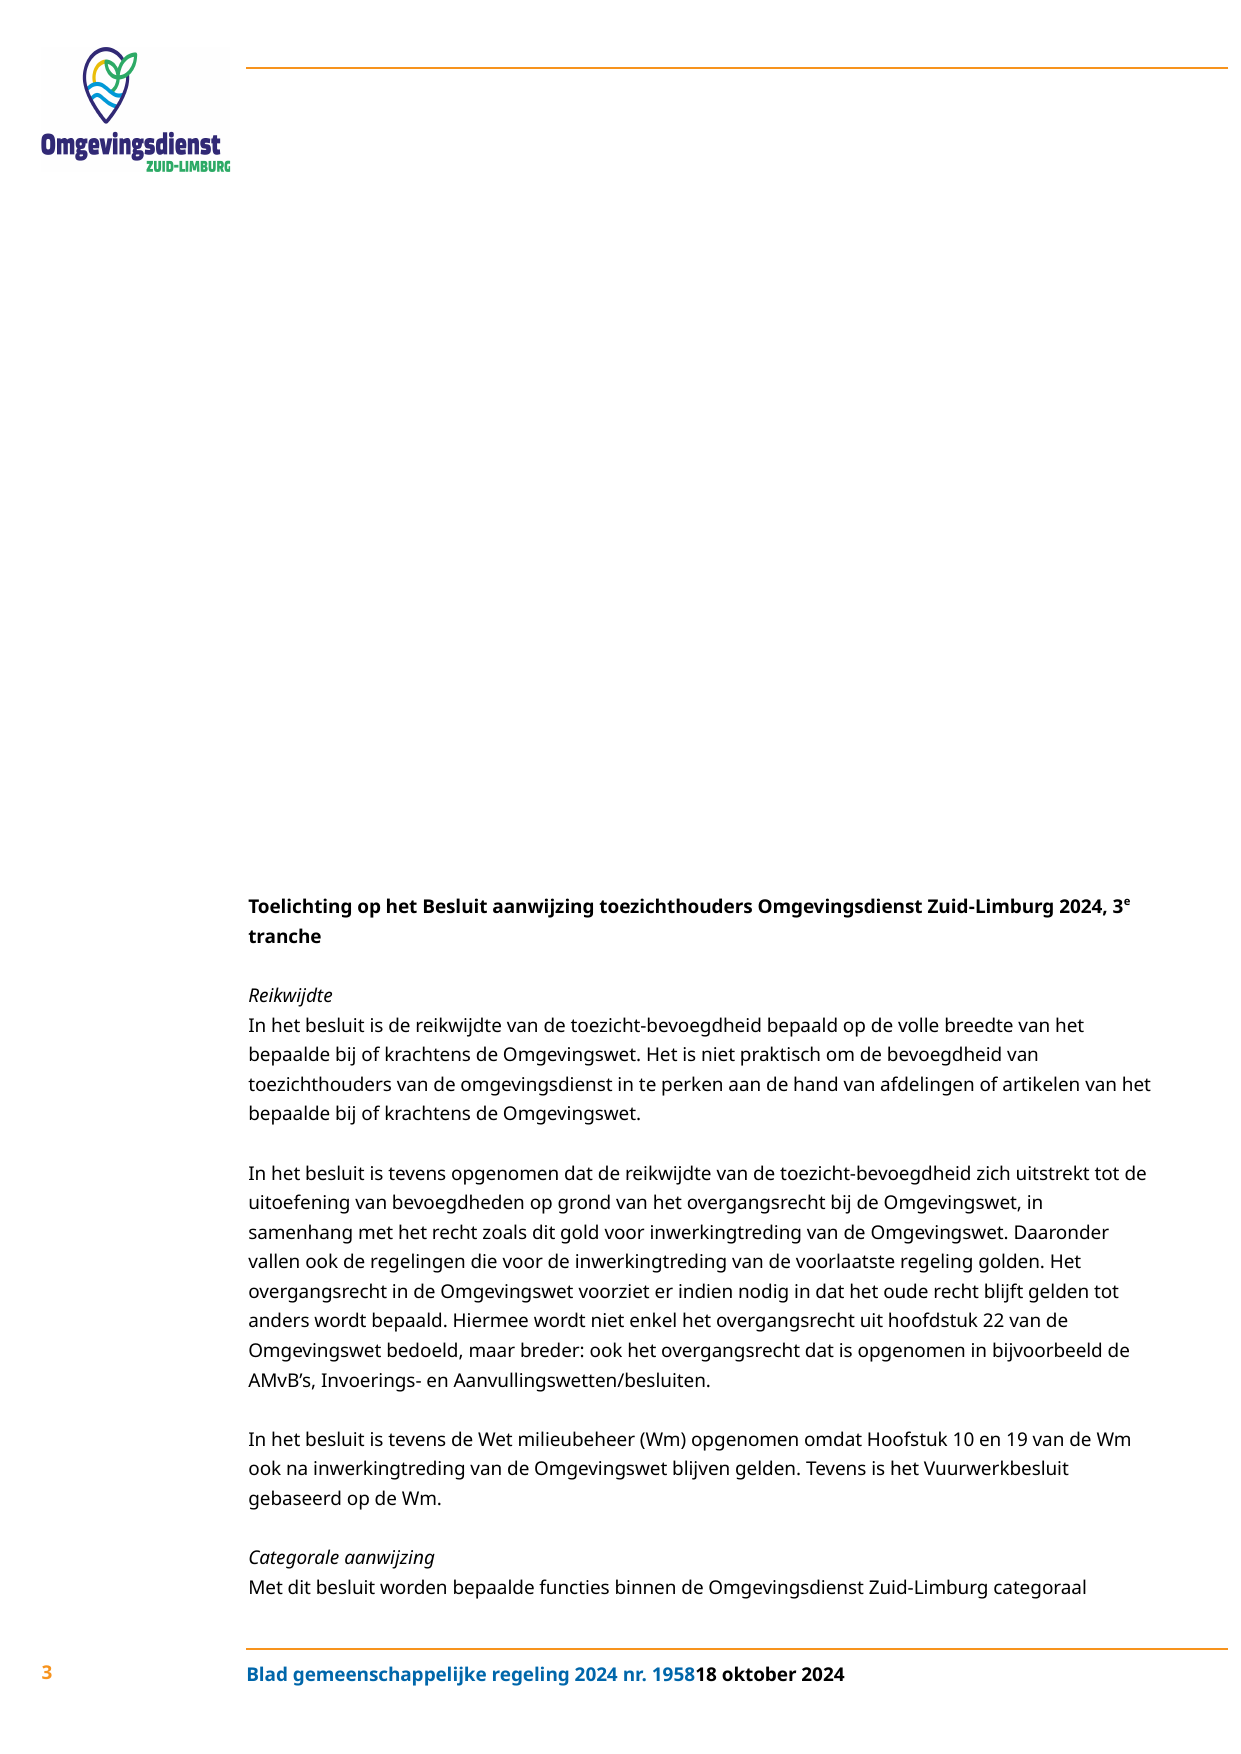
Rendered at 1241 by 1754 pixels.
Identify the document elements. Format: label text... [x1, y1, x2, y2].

text Met dit besluit worden bepaalde functies binnen de Omgevingsdienst Zuid-Limburg categoraal [248, 1574, 1152, 1600]
text Categorale aanwijzing [248, 1544, 1152, 1570]
text Toelichting op het Besluit aanwijzing toezichthouders Omgevingsdienst Zuid‑Limburg 2024, 3e tranche [248, 893, 1152, 949]
text In het besluit is tevens de Wet milieubeheer (Wm) opgenomen omdat Hoofstuk 10 en 19 van de Wm ook na inwerkingtreding van de Omgevingswet blijven gelden. Tevens is het Vuurwerkbesluit gebaseerd op de Wm. [248, 1426, 1152, 1511]
text In het besluit is tevens opgenomen dat de reikwijdte van de toezicht-bevoegdheid zich uitstrekt tot de uitoefening van bevoegdheden op grond van het overgangsrecht bij de Omgevingswet, in samenhang met het recht zoals dit gold voor inwerkingtreding van de Omgevingswet. Daaronder vallen ook de regelingen die voor de inwerkingtreding van de voorlaatste regeling golden. Het overgangsrecht in de Omgevingswet voorziet er indien nodig in dat het oude recht blijft gelden tot anders wordt bepaald. Hiermee wordt niet enkel het overgangsrecht uit hoofdstuk 22 van de Omgevingswet bedoeld, maar breder: ook het overgangsrecht dat is opgenomen in bijvoorbeeld de AMvB’s, Invoerings- en Aanvullingswetten/besluiten. [248, 1160, 1152, 1393]
text Reikwijdte [248, 982, 1152, 1008]
picture [41, 47, 231, 172]
text In het besluit is de reikwijdte van de toezicht-bevoegdheid bepaald op de volle breedte van het bepaalde bij of krachtens de Omgevingswet. Het is niet praktisch om de bevoegdheid van toezichthouders van de omgevingsdienst in te perken aan de hand van afdelingen of artikelen van het bepaalde bij of krachtens de Omgevingswet. [248, 1012, 1152, 1126]
